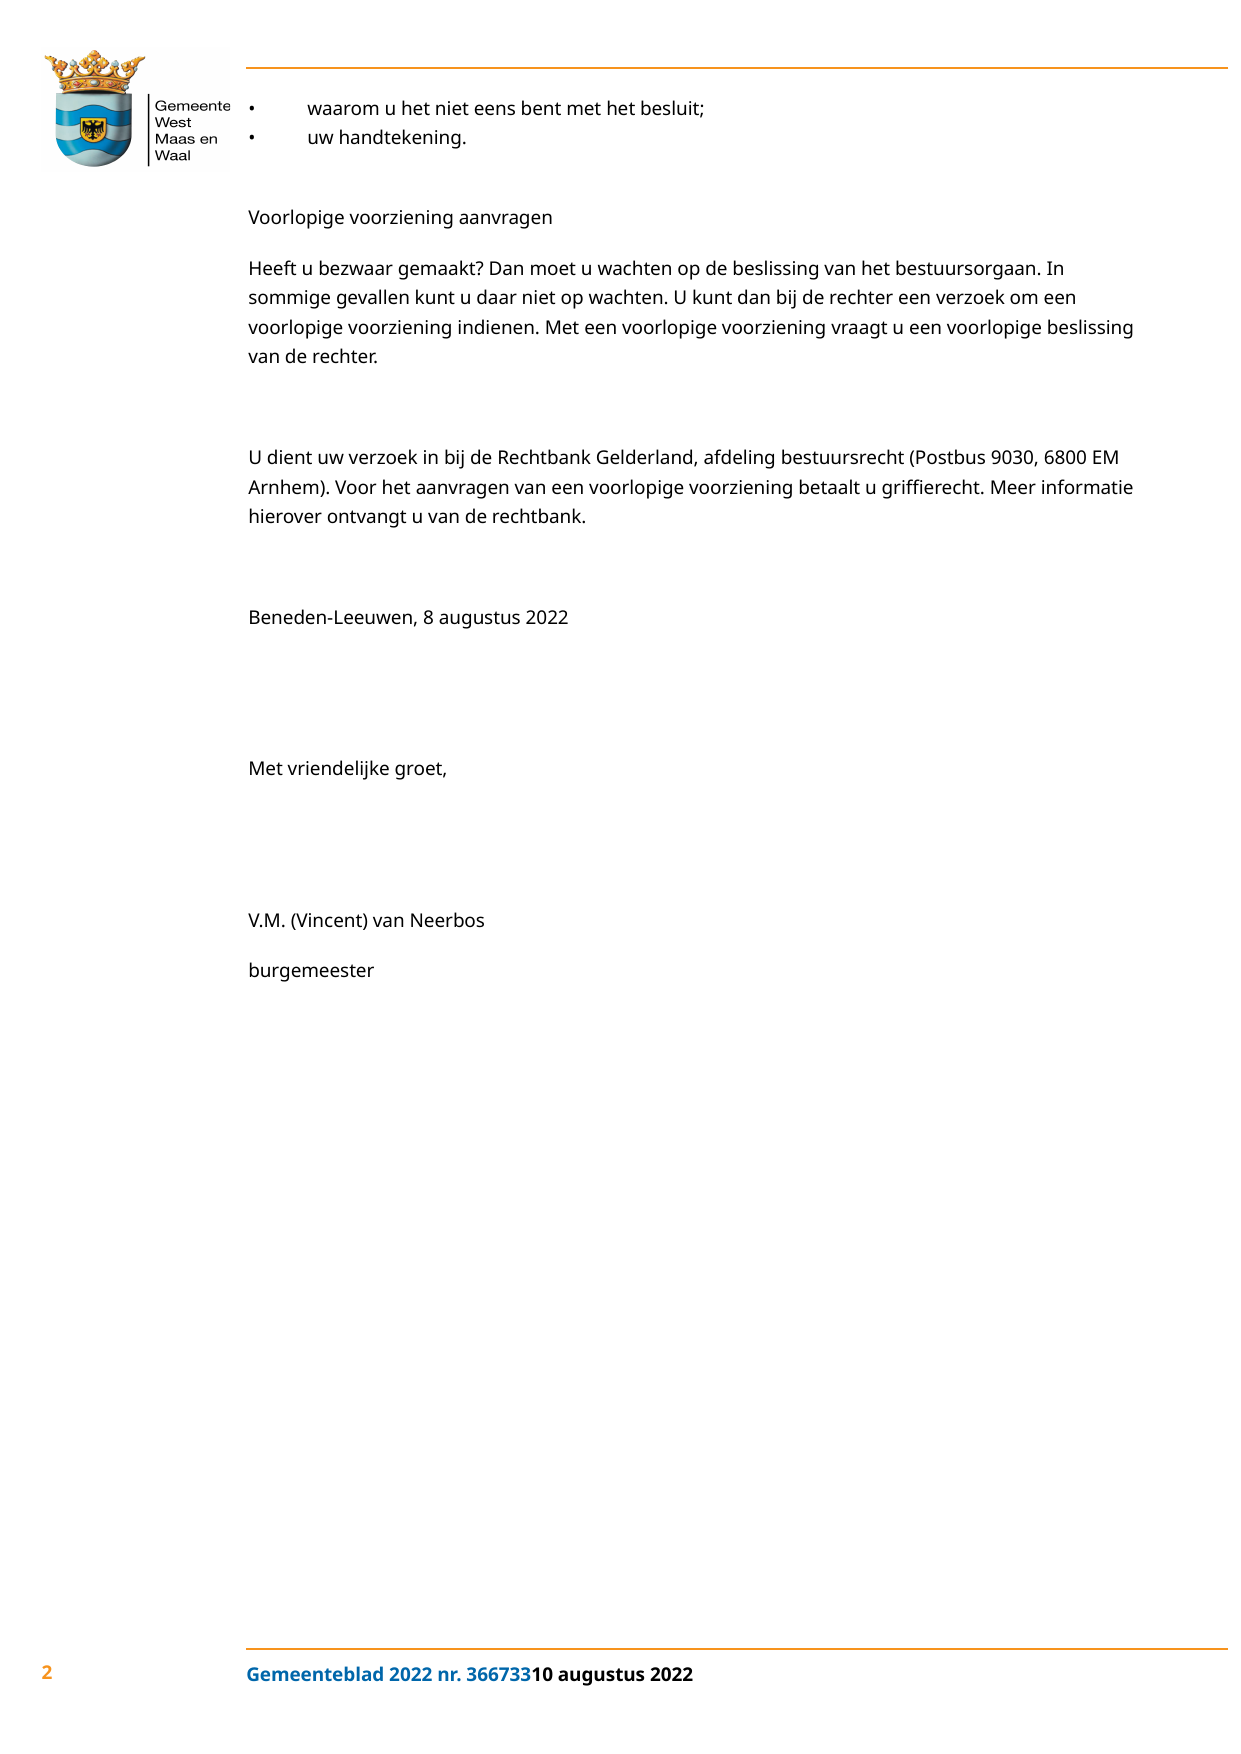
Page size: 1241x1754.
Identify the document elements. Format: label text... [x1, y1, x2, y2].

text Voorlopige voorziening aanvragen [248, 204, 1152, 230]
list uw handtekening. [248, 124, 1152, 150]
picture [41, 47, 231, 172]
text burgemeester [248, 957, 1152, 983]
text Beneden-Leeuwen, 8 augustus 2022 [248, 604, 1152, 630]
text V.M. (Vincent) van Neerbos [248, 907, 1152, 933]
text Heeft u bezwaar gemaakt? Dan moet u wachten op de beslissing van het bestuursorgaan. In sommige gevallen kunt u daar niet op wachten. U kunt dan bij de rechter een verzoek om een voorlopige voorziening indienen. Met een voorlopige voorziening vraagt u een voorlopige beslissing van de rechter. [248, 255, 1152, 369]
text Met vriendelijke groet, [248, 756, 1152, 781]
list waarom u het niet eens bent met het besluit; [248, 95, 1152, 121]
text U dient uw verzoek in bij de Rechtbank Gelderland, afdeling bestuursrecht (Postbus 9030, 6800 EM Arnhem). Voor het aanvragen van een voorlopige voorziening betaalt u griffierecht. Meer informatie hierover ontvangt u van de rechtbank. [248, 444, 1152, 529]
